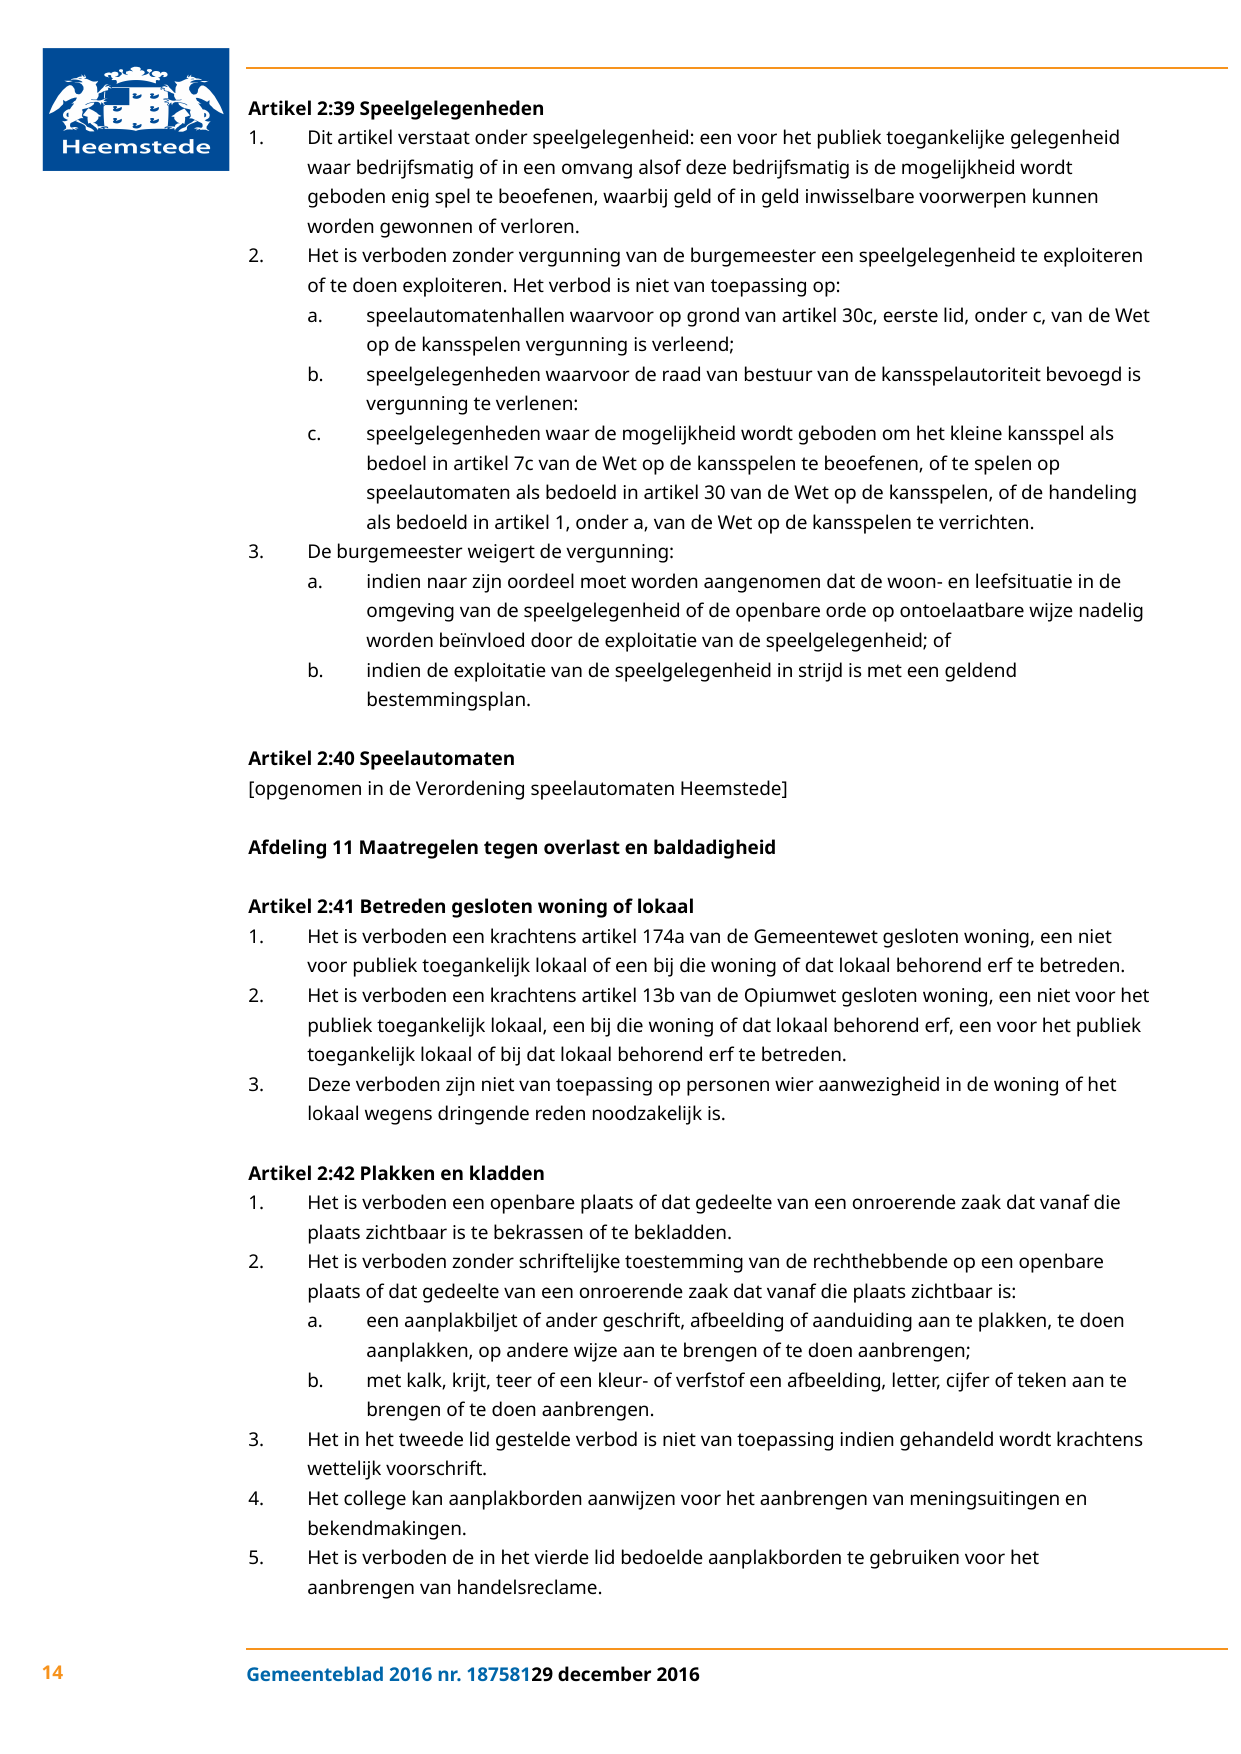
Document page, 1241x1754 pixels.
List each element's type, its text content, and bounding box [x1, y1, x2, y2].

text Artikel 2:39 Speelgelegenheden [248, 95, 1152, 121]
list Het is verboden zonder schriftelijke toestemming van de rechthebbende op een openbare plaats of dat gedeelte van een onroerende zaak dat vanaf die plaats zichtbaar is: [248, 1248, 1152, 1304]
list Het college kan aanplakborden aanwijzen voor het aanbrengen van meningsuitingen en bekendmakingen. [248, 1485, 1152, 1541]
list speelgelegenheden waarvoor de raad van bestuur van de kansspelautoriteit bevoegd is vergunning te verlenen: [307, 361, 1152, 416]
list met kalk, krijt, teer of een kleur- of verfstof een afbeelding, letter, cijfer of teken aan te brengen of te doen aanbrengen. [307, 1367, 1152, 1422]
list indien naar zijn oordeel moet worden aangenomen dat de woon- en leefsituatie in de omgeving van de speelgelegenheid of de openbare orde op ontoelaatbare wijze nadelig worden beïnvloed door de exploitatie van de speelgelegenheid; of [307, 568, 1152, 653]
list speelautomatenhallen waarvoor op grond van artikel 30c, eerste lid, onder c, van de Wet op de kansspelen vergunning is verleend; [307, 302, 1152, 357]
list Deze verboden zijn niet van toepassing op personen wier aanwezigheid in de woning of het lokaal wegens dringende reden noodzakelijk is. [248, 1071, 1152, 1126]
picture [41, 47, 231, 172]
list indien de exploitatie van de speelgelegenheid in strijd is met een geldend bestemmingsplan. [307, 657, 1152, 712]
list Het is verboden zonder vergunning van de burgemeester een speelgelegenheid te exploiteren of te doen exploiteren. Het verbod is niet van toepassing op: [248, 243, 1152, 298]
text Artikel 2:42 Plakken en kladden [248, 1160, 1152, 1186]
list Het is verboden de in het vierde lid bedoelde aanplakborden te gebruiken voor het aanbrengen van handelsreclame. [248, 1544, 1152, 1600]
list Het is verboden een krachtens artikel 13b van de Opiumwet gesloten woning, een niet voor het publiek toegankelijk lokaal, een bij die woning of dat lokaal behorend erf, een voor het publiek toegankelijk lokaal of bij dat lokaal behorend erf te betreden. [248, 982, 1152, 1067]
list Het is verboden een krachtens artikel 174a van de Gemeentewet gesloten woning, een niet voor publiek toegankelijk lokaal of een bij die woning of dat lokaal behorend erf te betreden. [248, 923, 1152, 978]
list een aanplakbiljet of ander geschrift, afbeelding of aanduiding aan te plakken, te doen aanplakken, op andere wijze aan te brengen of te doen aanbrengen; [307, 1308, 1152, 1363]
list Dit artikel verstaat onder speelgelegenheid: een voor het publiek toegankelijke gelegenheid waar bedrijfsmatig of in een omvang alsof deze bedrijfsmatig is de mogelijkheid wordt geboden enig spel te beoefenen, waarbij geld of in geld inwisselbare voorwerpen kunnen worden gewonnen of verloren. [248, 124, 1152, 239]
list speelgelegenheden waar de mogelijkheid wordt geboden om het kleine kansspel als bedoel in artikel 7c van de Wet op de kansspelen te beoefenen, of te spelen op speelautomaten als bedoeld in artikel 30 van de Wet op de kansspelen, of de handeling als bedoeld in artikel 1, onder a, van de Wet op de kansspelen te verrichten. [307, 420, 1152, 535]
list De burgemeester weigert de vergunning: [248, 538, 1152, 564]
text [opgenomen in de Verordening speelautomaten Heemstede] [248, 775, 1152, 801]
text Afdeling 11 Maatregelen tegen overlast en baldadigheid [248, 834, 1152, 860]
list Het in het tweede lid gestelde verbod is niet van toepassing indien gehandeld wordt krachtens wettelijk voorschrift. [248, 1426, 1152, 1481]
text Artikel 2:41 Betreden gesloten woning of lokaal [248, 893, 1152, 919]
list Het is verboden een openbare plaats of dat gedeelte van een onroerende zaak dat vanaf die plaats zichtbaar is te bekrassen of te bekladden. [248, 1189, 1152, 1245]
text Artikel 2:40 Speelautomaten [248, 746, 1152, 771]
